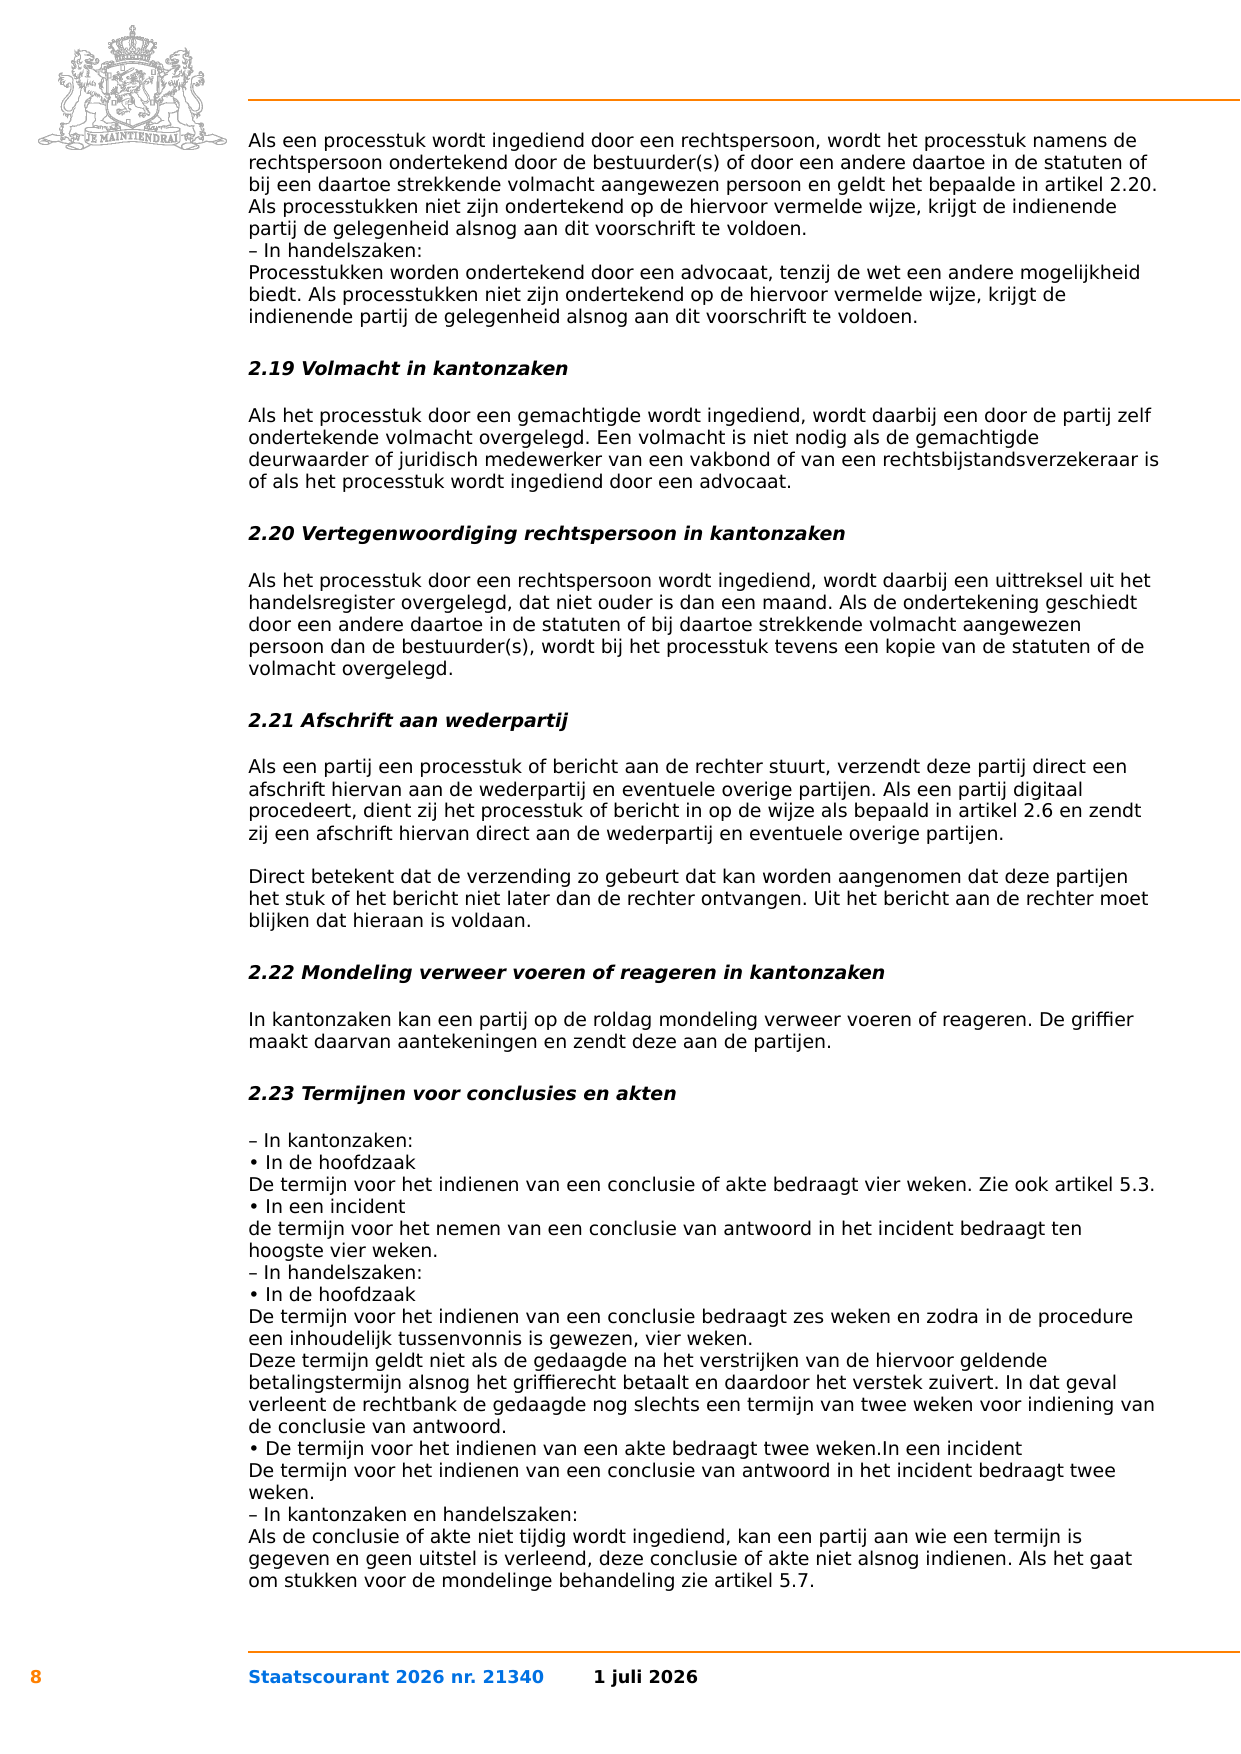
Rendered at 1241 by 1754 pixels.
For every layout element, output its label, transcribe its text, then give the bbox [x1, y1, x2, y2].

text Als het processtuk door een gemachtigde wordt ingediend, wordt daarbij een door de partij zelf ondertekende volmacht overgelegd. Een volmacht is niet nodig als de gemachtigde deurwaarder of juridisch medewerker van een vakbond of van een rechtsbijstandsverzekeraar is of als het processtuk wordt ingediend door een advocaat. [248, 405, 1163, 493]
text • In de hoofdzaak [248, 1284, 1163, 1306]
text • In de hoofdzaak [248, 1152, 1163, 1174]
text • De termijn voor het indienen van een akte bedraagt twee weken.In een incident [248, 1438, 1163, 1460]
text Als een processtuk wordt ingediend door een rechtspersoon, wordt het processtuk namens de rechtspersoon ondertekend door de bestuurder(s) of door een andere daartoe in de statuten of bij een daartoe strekkende volmacht aangewezen persoon en geldt het bepaalde in artikel 2.20. Als processtukken niet zijn ondertekend op de hiervoor vermelde wijze, krijgt de indienende partij de gelegenheid alsnog aan dit voorschrift te voldoen. [248, 130, 1163, 240]
text De termijn voor het indienen van een conclusie of akte bedraagt vier weken. Zie ook artikel 5.3. [248, 1174, 1163, 1196]
subtitle 2.23 Termijnen voor conclusies en akten [248, 1083, 1163, 1105]
subtitle 2.19 Volmacht in kantonzaken [248, 358, 1163, 380]
text Direct betekent dat de verzending zo gebeurt dat kan worden aangenomen dat deze partijen het stuk of het bericht niet later dan de rechter ontvangen. Uit het bericht aan de rechter moet blijken dat hieraan is voldaan. [248, 866, 1163, 932]
text de termijn voor het nemen van een conclusie van antwoord in het incident bedraagt ten hoogste vier weken. [248, 1218, 1163, 1262]
text • In een incident [248, 1196, 1163, 1218]
text De termijn voor het indienen van een conclusie van antwoord in het incident bedraagt twee weken. [248, 1460, 1163, 1504]
text Processtukken worden ondertekend door een advocaat, tenzij de wet een andere mogelijkheid biedt. Als processtukken niet zijn ondertekend op de hiervoor vermelde wijze, krijgt de indienende partij de gelegenheid alsnog aan dit voorschrift te voldoen. [248, 262, 1163, 328]
text In kantonzaken kan een partij op de roldag mondeling verweer voeren of reageren. De griffier maakt daarvan aantekeningen en zendt deze aan de partijen. [248, 1009, 1163, 1053]
text De termijn voor het indienen van een conclusie bedraagt zes weken en zodra in de procedure een inhoudelijk tussenvonnis is gewezen, vier weken. [248, 1306, 1163, 1350]
text Als de conclusie of akte niet tijdig wordt ingediend, kan een partij aan wie een termijn is gegeven en geen uitstel is verleend, deze conclusie of akte niet alsnog indienen. Als het gaat om stukken voor de mondelinge behandeling zie artikel 5.7. [248, 1526, 1163, 1592]
subtitle 2.20 Vertegenwoordiging rechtspersoon in kantonzaken [248, 523, 1163, 544]
subtitle 2.21 Afschrift aan wederpartij [248, 709, 1163, 731]
text Als het processtuk door een rechtspersoon wordt ingediend, wordt daarbij een uittreksel uit het handelsregister overgelegd, dat niet ouder is dan een maand. Als de ondertekening geschiedt door een andere daartoe in de statuten of bij daartoe strekkende volmacht aangewezen persoon dan de bestuurder(s), wordt bij het processtuk tevens een kopie van de statuten of de volmacht overgelegd. [248, 569, 1163, 679]
text – In handelszaken: [248, 1262, 1163, 1284]
picture [38, 25, 227, 150]
text Als een partij een processtuk of bericht aan de rechter stuurt, verzendt deze partij direct een afschrift hiervan aan de wederpartij en eventuele overige partijen. Als een partij digitaal procedeert, dient zij het processtuk of bericht in op de wijze als bepaald in artikel 2.6 en zendt zij een afschrift hiervan direct aan de wederpartij en eventuele overige partijen. [248, 756, 1163, 844]
text – In kantonzaken: [248, 1130, 1163, 1152]
subtitle 2.22 Mondeling verweer voeren of reageren in kantonzaken [248, 962, 1163, 984]
text – In kantonzaken en handelszaken: [248, 1504, 1163, 1526]
text Deze termijn geldt niet als de gedaagde na het verstrijken van de hiervoor geldende betalingstermijn alsnog het griffierecht betaalt en daardoor het verstek zuivert. In dat geval verleent de rechtbank de gedaagde nog slechts een termijn van twee weken voor indiening van de conclusie van antwoord. [248, 1350, 1163, 1438]
text – In handelszaken: [248, 240, 1163, 262]
